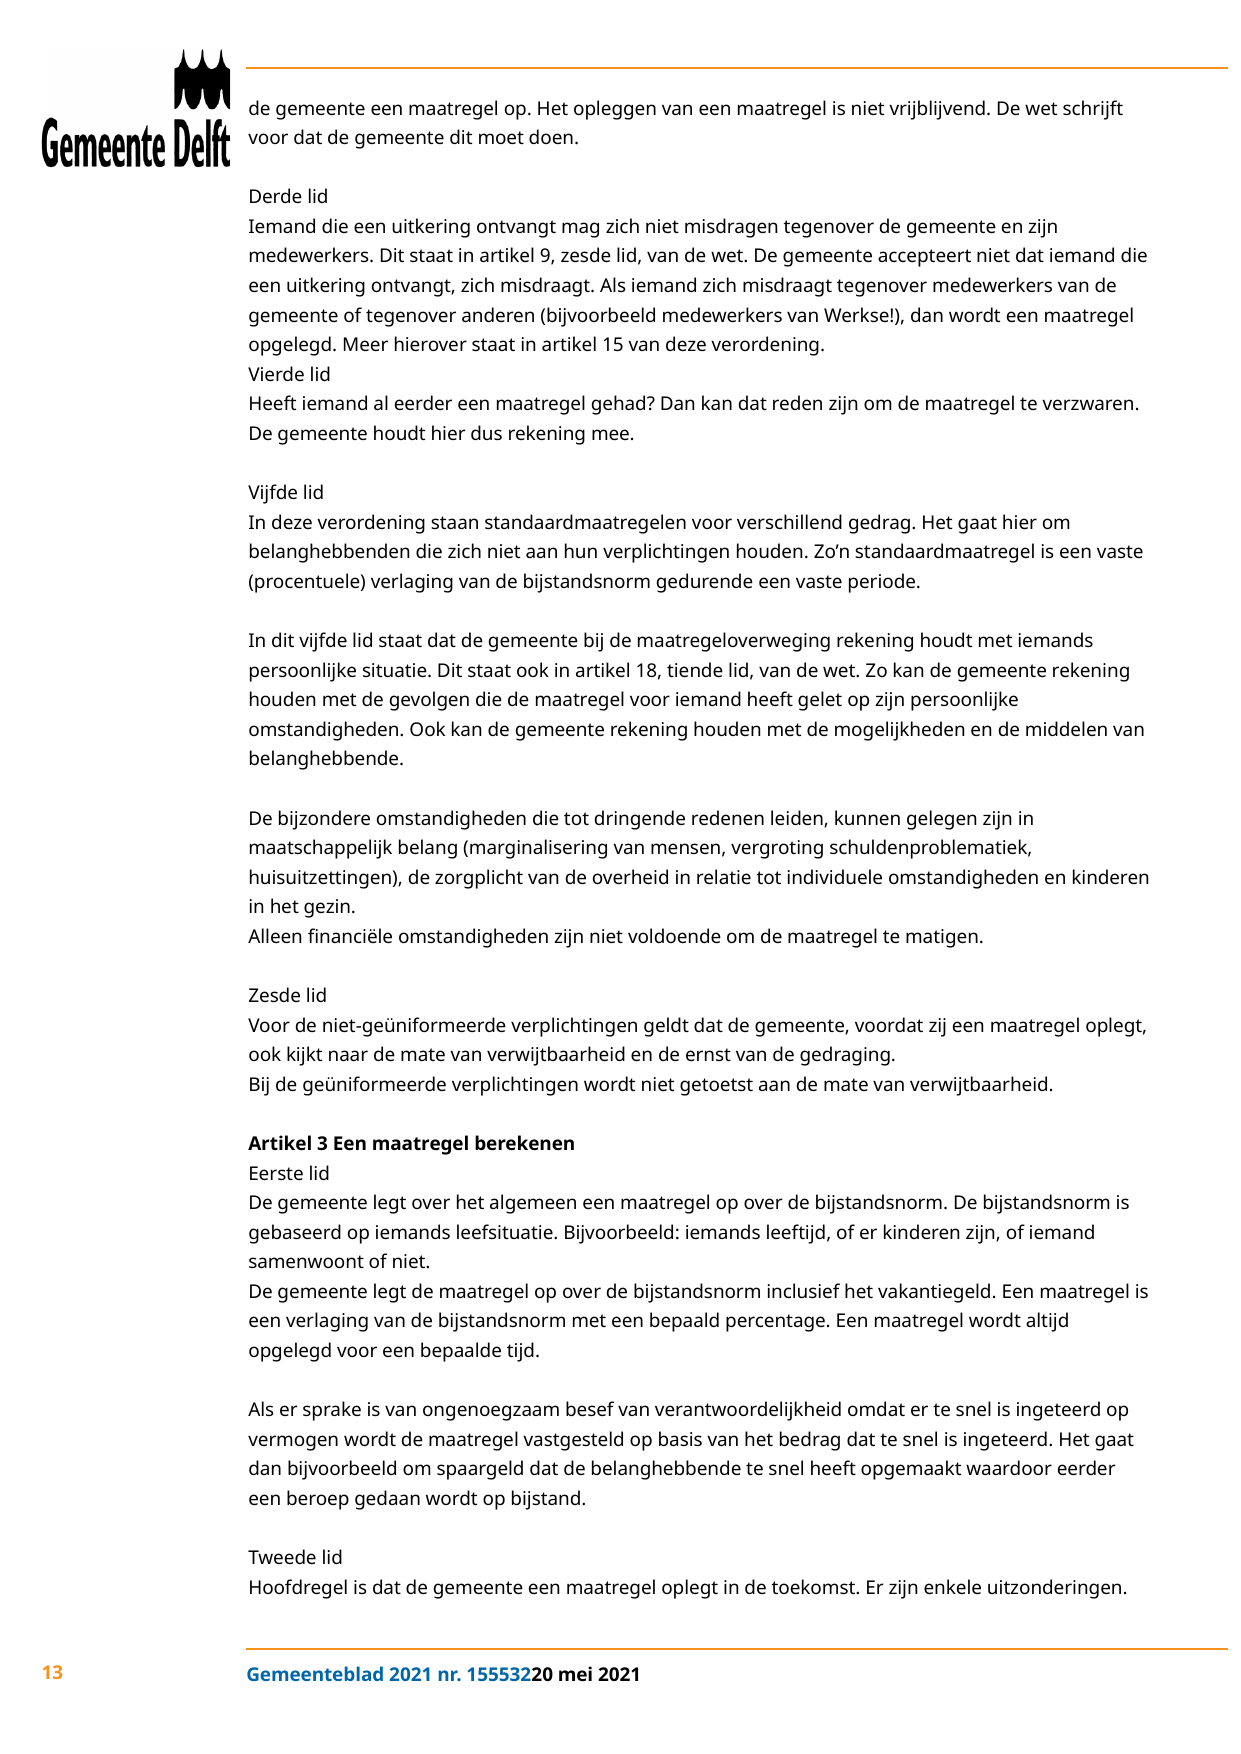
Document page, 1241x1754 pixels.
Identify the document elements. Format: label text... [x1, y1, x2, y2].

text Tweede lid [248, 1544, 1152, 1570]
text Iemand die een uitkering ontvangt mag zich niet misdragen tegenover de gemeente en zijn medewerkers. Dit staat in artikel 9, zesde lid, van de wet. De gemeente accepteert niet dat iemand die een uitkering ontvangt, zich misdraagt. Als iemand zich misdraagt tegenover medewerkers van de gemeente of tegenover anderen (bijvoorbeeld medewerkers van Werkse!), dan wordt een maatregel opgelegd. Meer hierover staat in artikel 15 van deze verordening. [248, 213, 1152, 357]
text Vierde lid [248, 361, 1152, 387]
text De bijzondere omstandigheden die tot dringende redenen leiden, kunnen gelegen zijn in maatschappelijk belang (marginalisering van mensen, vergroting schuldenproblematiek, huisuitzettingen), de zorgplicht van de overheid in relatie tot individuele omstandigheden en kinderen in het gezin. [248, 805, 1152, 919]
text Hoofdregel is dat de gemeente een maatregel oplegt in de toekomst. Er zijn enkele uitzonderingen. [248, 1574, 1152, 1600]
text Alleen financiële omstandigheden zijn niet voldoende om de maatregel te matigen. [248, 923, 1152, 949]
text Heeft iemand al eerder een maatregel gehad? Dan kan dat reden zijn om de maatregel te verzwaren. De gemeente houdt hier dus rekening mee. [248, 391, 1152, 446]
text Derde lid [248, 183, 1152, 209]
text In dit vijfde lid staat dat de gemeente bij de maatregeloverweging rekening houdt met iemands persoonlijke situatie. Dit staat ook in artikel 18, tiende lid, van de wet. Zo kan de gemeente rekening houden met de gevolgen die de maatregel voor iemand heeft gelet op zijn persoonlijke omstandigheden. Ook kan de gemeente rekening houden met de mogelijkheden en de middelen van belanghebbende. [248, 627, 1152, 771]
text Bij de geüniformeerde verplichtingen wordt niet getoetst aan de mate van verwijtbaarheid. [248, 1071, 1152, 1097]
text de gemeente een maatregel op. Het opleggen van een maatregel is niet vrijblijvend. De wet schrijft voor dat de gemeente dit moet doen. [248, 95, 1152, 150]
text Als er sprake is van ongenoegzaam besef van verantwoordelijkheid omdat er te snel is ingeteerd op vermogen wordt de maatregel vastgesteld op basis van het bedrag dat te snel is ingeteerd. Het gaat dan bijvoorbeeld om spaargeld dat de belanghebbende te snel heeft opgemaakt waardoor eerder een beroep gedaan wordt op bijstand. [248, 1396, 1152, 1511]
text De gemeente legt over het algemeen een maatregel op over de bijstandsnorm. De bijstandsnorm is gebaseerd op iemands leefsituatie. Bijvoorbeeld: iemands leeftijd, of er kinderen zijn, of iemand samenwoont of niet. [248, 1189, 1152, 1274]
picture [41, 47, 231, 172]
text Vijfde lid [248, 479, 1152, 505]
text Eerste lid [248, 1160, 1152, 1186]
text Voor de niet-geüniformeerde verplichtingen geldt dat de gemeente, voordat zij een maatregel oplegt, ook kijkt naar de mate van verwijtbaarheid en de ernst van de gedraging. [248, 1012, 1152, 1067]
text De gemeente legt de maatregel op over de bijstandsnorm inclusief het vakantiegeld. Een maatregel is een verlaging van de bijstandsnorm met een bepaald percentage. Een maatregel wordt altijd opgelegd voor een bepaalde tijd. [248, 1278, 1152, 1363]
text In deze verordening staan standaardmaatregelen voor verschillend gedrag. Het gaat hier om belanghebbenden die zich niet aan hun verplichtingen houden. Zo’n standaardmaatregel is een vaste (procentuele) verlaging van de bijstandsnorm gedurende een vaste periode. [248, 509, 1152, 594]
text Zesde lid [248, 982, 1152, 1008]
text Artikel 3 Een maatregel berekenen [248, 1130, 1152, 1156]
